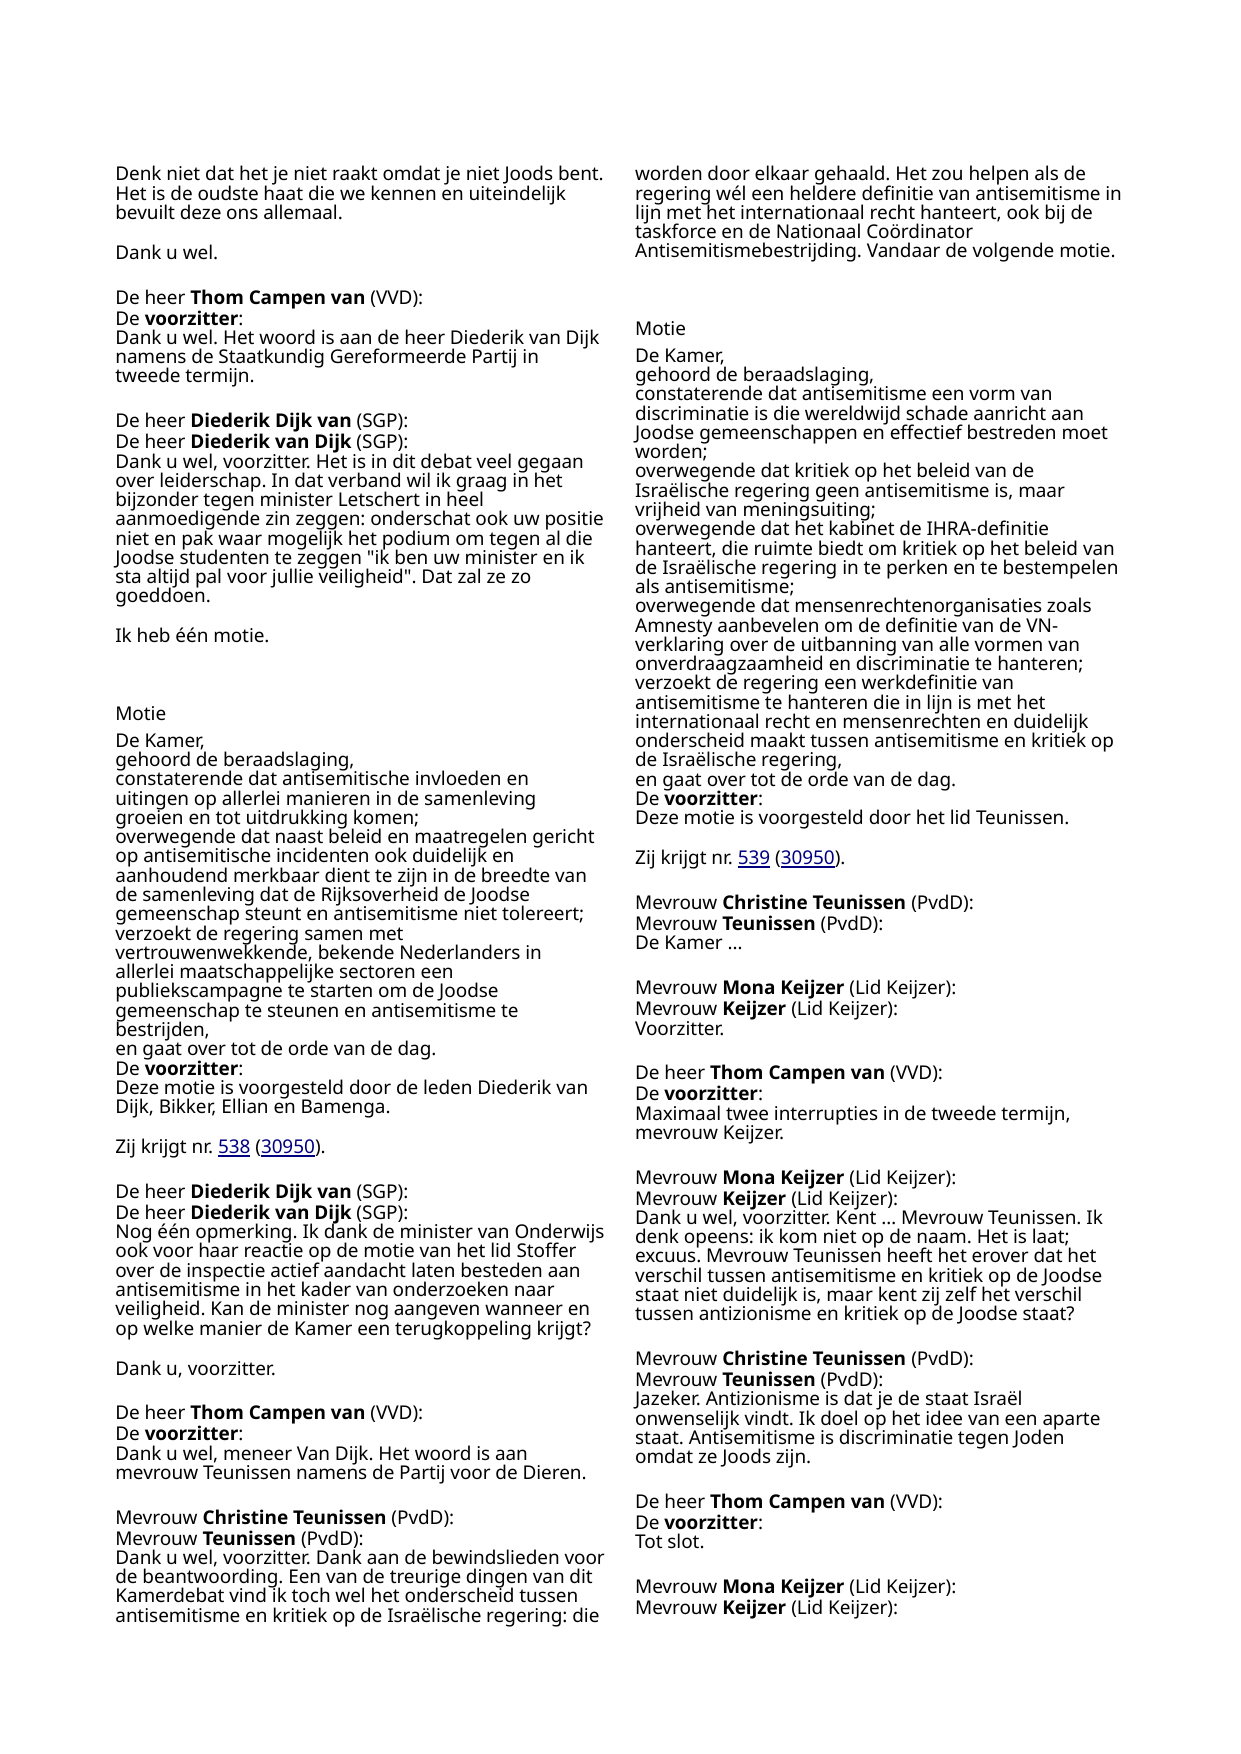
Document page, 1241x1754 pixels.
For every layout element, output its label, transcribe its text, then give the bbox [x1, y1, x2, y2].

text De voorzitter: [635, 1085, 1125, 1104]
text verzoekt de regering samen met vertrouwenwekkende, bekende Nederlanders in allerlei maatschappelijke sectoren een publiekscampagne te starten om de Joodse gemeenschap te steunen en antisemitisme te bestrijden, [115, 924, 605, 1040]
text overwegende dat kritiek op het beleid van de Israëlische regering geen antisemitisme is, maar vrijheid van meningsuiting; [635, 462, 1125, 520]
text Voorzitter. [635, 1019, 1125, 1039]
text Ik heb één motie. [115, 627, 605, 647]
text overwegende dat naast beleid en maatregelen gericht op antisemitische incidenten ook duidelijk en aanhoudend merkbaar dient te zijn in de breedte van de samenleving dat de Rijksoverheid de Joodse gemeenschap steunt en antisemitisme niet tolereert; [115, 828, 605, 924]
text Nog één opmerking. Ik dank de minister van Onderwijs ook voor haar reactie op de motie van het lid Stoffer over de inspectie actief aandacht laten besteden aan antisemitisme in het kader van onderzoeken naar veiligheid. Kan de minister nog aangeven wanneer en op welke manier de Kamer een terugkoppeling krijgt? [115, 1223, 605, 1339]
text De voorzitter: [635, 1514, 1125, 1533]
text De voorzitter: [115, 1425, 605, 1444]
text verzoekt de regering een werkdefinitie van antisemitisme te hanteren die in lijn is met het internationaal recht en mensenrechten en duidelijk onderscheid maakt tussen antisemitisme en kritiek op de Israëlische regering, [635, 674, 1125, 771]
text worden door elkaar gehaald. Het zou helpen als de regering wél een heldere definitie van antisemitisme in lijn met het internationaal recht hanteert, ook bij de taskforce en de Nationaal Coördinator Antisemitismebestrijding. Vandaar de volgende motie. [635, 165, 1125, 262]
text Mevrouw Teunissen (PvdD): [115, 1530, 605, 1549]
text gehoord de beraadslaging, [635, 366, 1125, 385]
text De heer Diederik van Dijk (SGP): [115, 433, 605, 453]
text De voorzitter: [115, 310, 605, 329]
text Tot slot. [635, 1533, 1125, 1553]
text Mevrouw Keijzer (Lid Keijzer): [635, 1190, 1125, 1209]
text Denk niet dat het je niet raakt omdat je niet Joods bent. Het is de oudste haat die we kennen en uiteindelijk bevuilt deze ons allemaal. [115, 165, 605, 223]
text De heer Thom Campen van (VVD): [635, 1059, 1125, 1085]
text Dank u wel, meneer Van Dijk. Het woord is aan mevrouw Teunissen namens de Partij voor de Dieren. [115, 1444, 605, 1483]
text Motie [115, 700, 605, 726]
text Jazeker. Antizionisme is dat je de staat Israël onwenselijk vindt. Ik doel op het idee van een aparte staat. Antisemitisme is discriminatie tegen Joden omdat ze Joods zijn. [635, 1390, 1125, 1467]
text De voorzitter: [115, 1059, 605, 1079]
text Mevrouw Keijzer (Lid Keijzer): [635, 1000, 1125, 1019]
text Mevrouw Mona Keijzer (Lid Keijzer): [635, 1573, 1125, 1599]
text Motie [635, 315, 1125, 341]
text De voorzitter: [635, 790, 1125, 809]
text Deze motie is voorgesteld door het lid Teunissen. [635, 809, 1125, 828]
text Dank u, voorzitter. [115, 1359, 605, 1379]
text De heer Diederik van Dijk (SGP): [115, 1204, 605, 1223]
text Dank u wel. Het woord is aan de heer Diederik van Dijk namens de Staatkundig Gereformeerde Partij in tweede termijn. [115, 329, 605, 387]
text Mevrouw Mona Keijzer (Lid Keijzer): [635, 1164, 1125, 1190]
text Dank u wel, voorzitter. Kent … Mevrouw Teunissen. Ik denk opeens: ik kom niet op de naam. Het is laat; excuus. Mevrouw Teunissen heeft het erover dat het verschil tussen antisemitisme en kritiek op de Joodse staat niet duidelijk is, maar kent zij zelf het verschil tussen antizionisme en kritiek op de Joodse staat? [635, 1209, 1125, 1324]
text Mevrouw Keijzer (Lid Keijzer): [635, 1599, 1125, 1618]
text Dank u wel, voorzitter. Het is in dit debat veel gegaan over leiderschap. In dat verband wil ik graag in het bijzonder tegen minister Letschert in heel aanmoedigende zin zeggen: onderschat ook uw positie niet en pak waar mogelijk het podium om tegen al die Joodse studenten te zeggen "ik ben uw minister en ik sta altijd pal voor jullie veiligheid". Dat zal ze zo goeddoen. [115, 453, 605, 607]
text De heer Thom Campen van (VVD): [115, 284, 605, 310]
text Dank u wel, voorzitter. Dank aan de bewindslieden voor de beantwoording. Een van de treurige dingen van dit Kamerdebat vind ik toch wel het onderscheid tussen antisemitisme en kritiek op de Israëlische regering: die [115, 1549, 605, 1626]
text Mevrouw Christine Teunissen (PvdD): [635, 1345, 1125, 1371]
text gehoord de beraadslaging, [115, 751, 605, 770]
text Zij krijgt nr. 539 (30950). [635, 849, 1125, 868]
text Mevrouw Christine Teunissen (PvdD): [635, 889, 1125, 915]
text constaterende dat antisemitische invloeden en uitingen op allerlei manieren in de samenleving groeien en tot uitdrukking komen; [115, 770, 605, 828]
text Mevrouw Teunissen (PvdD): [635, 915, 1125, 934]
text Dank u wel. [115, 244, 605, 263]
text De heer Thom Campen van (VVD): [115, 1399, 605, 1425]
text overwegende dat mensenrechtenorganisaties zoals Amnesty aanbevelen om de definitie van de VN-verklaring over de uitbanning van alle vormen van onverdraagzaamheid en discriminatie te hanteren; [635, 597, 1125, 674]
text Maximaal twee interrupties in de tweede termijn, mevrouw Keijzer. [635, 1104, 1125, 1143]
text De heer Thom Campen van (VVD): [635, 1488, 1125, 1514]
text Mevrouw Christine Teunissen (PvdD): [115, 1504, 605, 1530]
text Mevrouw Teunissen (PvdD): [635, 1371, 1125, 1390]
text De heer Diederik Dijk van (SGP): [115, 408, 605, 433]
text De Kamer … [635, 934, 1125, 954]
text overwegende dat het kabinet de IHRA-definitie hanteert, die ruimte biedt om kritiek op het beleid van de Israëlische regering in te perken en te bestempelen als antisemitisme; [635, 520, 1125, 597]
text De Kamer, [635, 347, 1125, 366]
text De Kamer, [115, 732, 605, 751]
text en gaat over tot de orde van de dag. [635, 771, 1125, 790]
text en gaat over tot de orde van de dag. [115, 1040, 605, 1059]
text Zij krijgt nr. 538 (30950). [115, 1138, 605, 1157]
text De heer Diederik Dijk van (SGP): [115, 1178, 605, 1204]
text Deze motie is voorgesteld door de leden Diederik van Dijk, Bikker, Ellian en Bamenga. [115, 1079, 605, 1117]
text Mevrouw Mona Keijzer (Lid Keijzer): [635, 974, 1125, 1000]
text constaterende dat antisemitisme een vorm van discriminatie is die wereldwijd schade aanricht aan Joodse gemeenschappen en effectief bestreden moet worden; [635, 385, 1125, 462]
